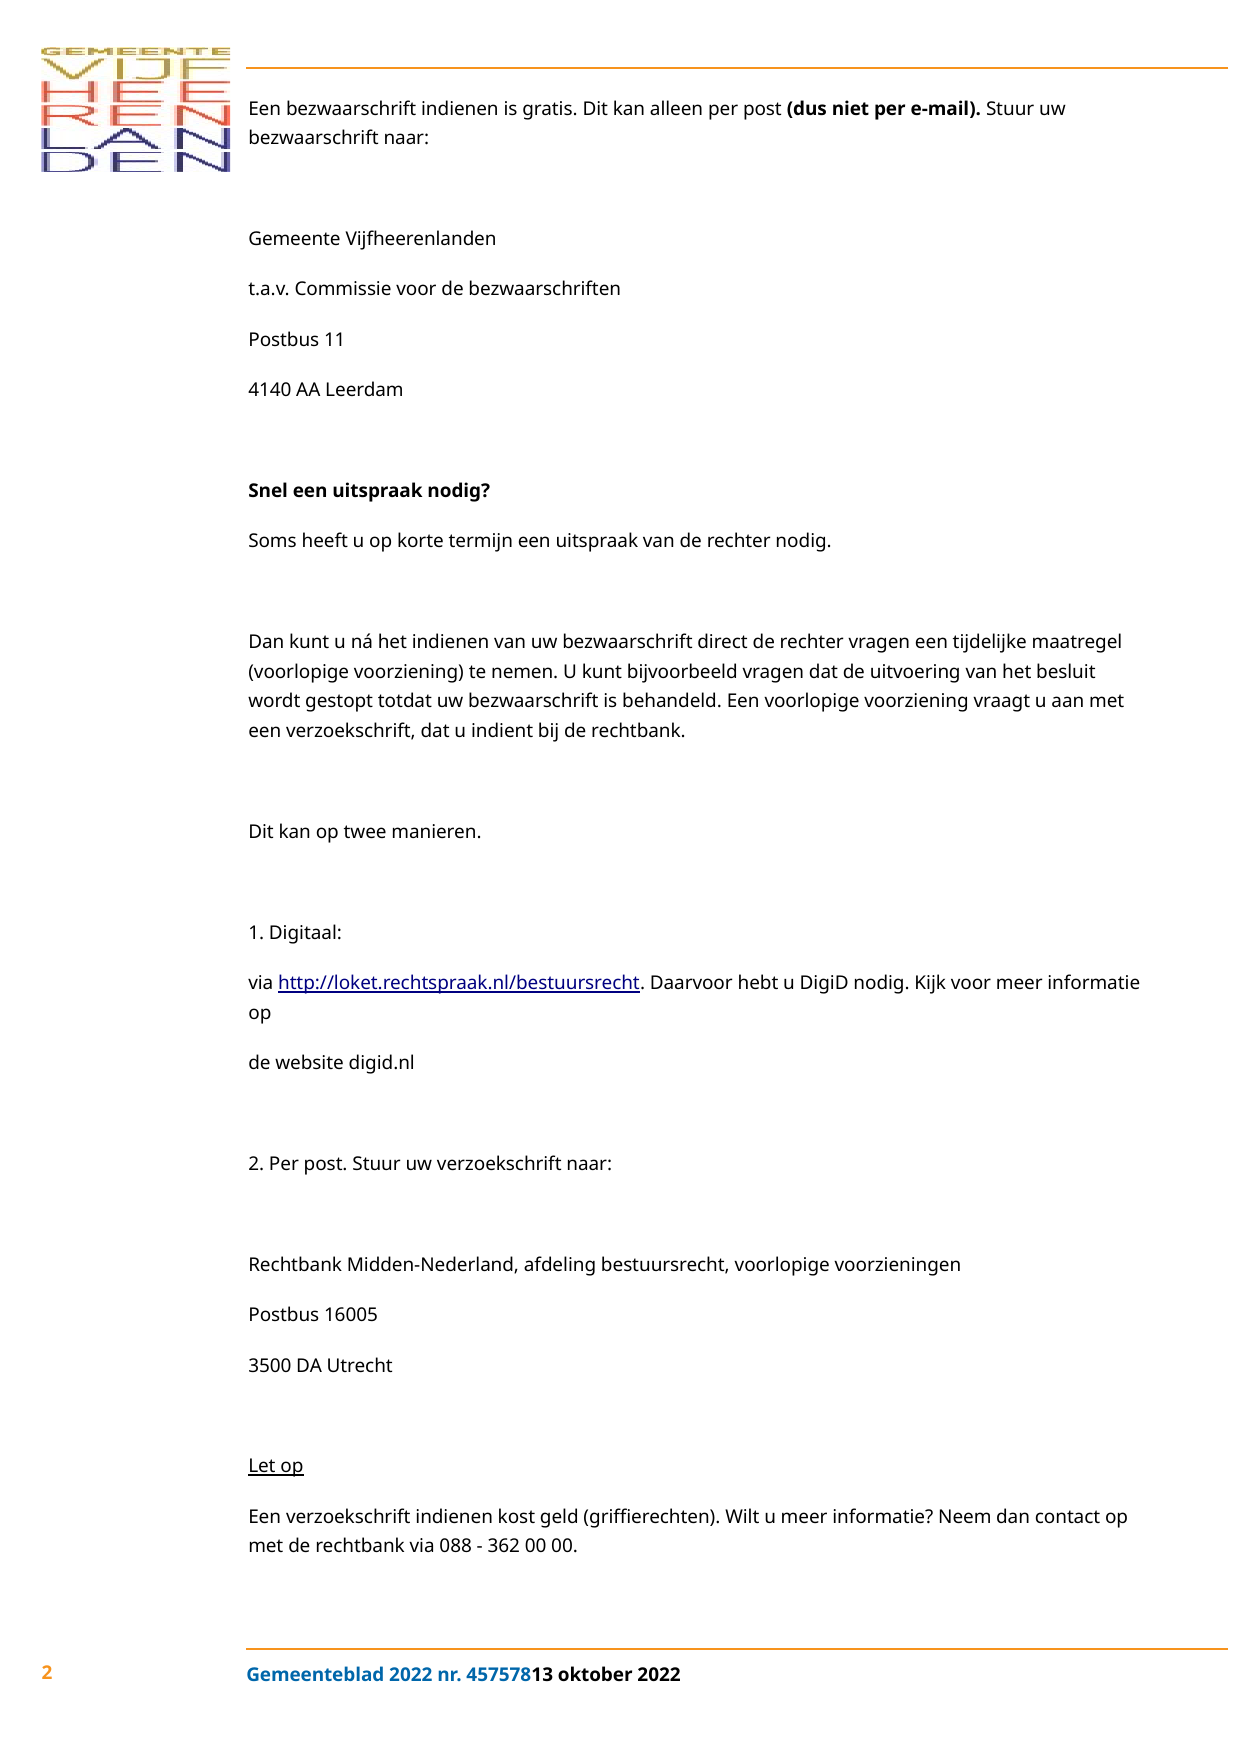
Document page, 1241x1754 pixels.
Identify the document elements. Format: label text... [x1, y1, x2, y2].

text Een bezwaarschrift indienen is gratis. Dit kan alleen per post (dus niet per e-mail). Stuur uw bezwaarschrift naar: [248, 95, 1152, 150]
text 4140 AA Leerdam [248, 376, 1152, 402]
text Dit kan op twee manieren. [248, 818, 1152, 844]
text Postbus 16005 [248, 1301, 1152, 1327]
text Gemeente Vijfheerenlanden [248, 225, 1152, 251]
text de website digid.nl [248, 1049, 1152, 1075]
text Postbus 11 [248, 326, 1152, 352]
text 2. Per post. Stuur uw verzoekschrift naar: [248, 1150, 1152, 1176]
text 1. Digitaal: [248, 919, 1152, 945]
text t.a.v. Commissie voor de bezwaarschriften [248, 276, 1152, 301]
text Een verzoekschrift indienen kost geld (griffierechten). Wilt u meer informatie? Neem dan contact op met de rechtbank via 088 - 362 00 00. [248, 1503, 1152, 1558]
text 3500 DA Utrecht [248, 1352, 1152, 1378]
text Soms heeft u op korte termijn een uitspraak van de rechter nodig. [248, 528, 1152, 553]
picture [41, 47, 231, 172]
text via http://loket.rechtspraak.nl/bestuursrecht. Daarvoor hebt u DigiD nodig. Kijk voor meer informatie op [248, 969, 1152, 1025]
text Dan kunt u ná het indienen van uw bezwaarschrift direct de rechter vragen een tijdelijke maatregel (voorlopige voorziening) te nemen. U kunt bijvoorbeeld vragen dat de uitvoering van het besluit wordt gestopt totdat uw bezwaarschrift is behandeld. Een voorlopige voorziening vraagt u aan met een verzoekschrift, dat u indient bij de rechtbank. [248, 628, 1152, 743]
text Let op [248, 1453, 1152, 1478]
text Rechtbank Midden-Nederland, afdeling bestuursrecht, voorlopige voorzieningen [248, 1251, 1152, 1277]
text Snel een uitspraak nodig? [248, 477, 1152, 503]
